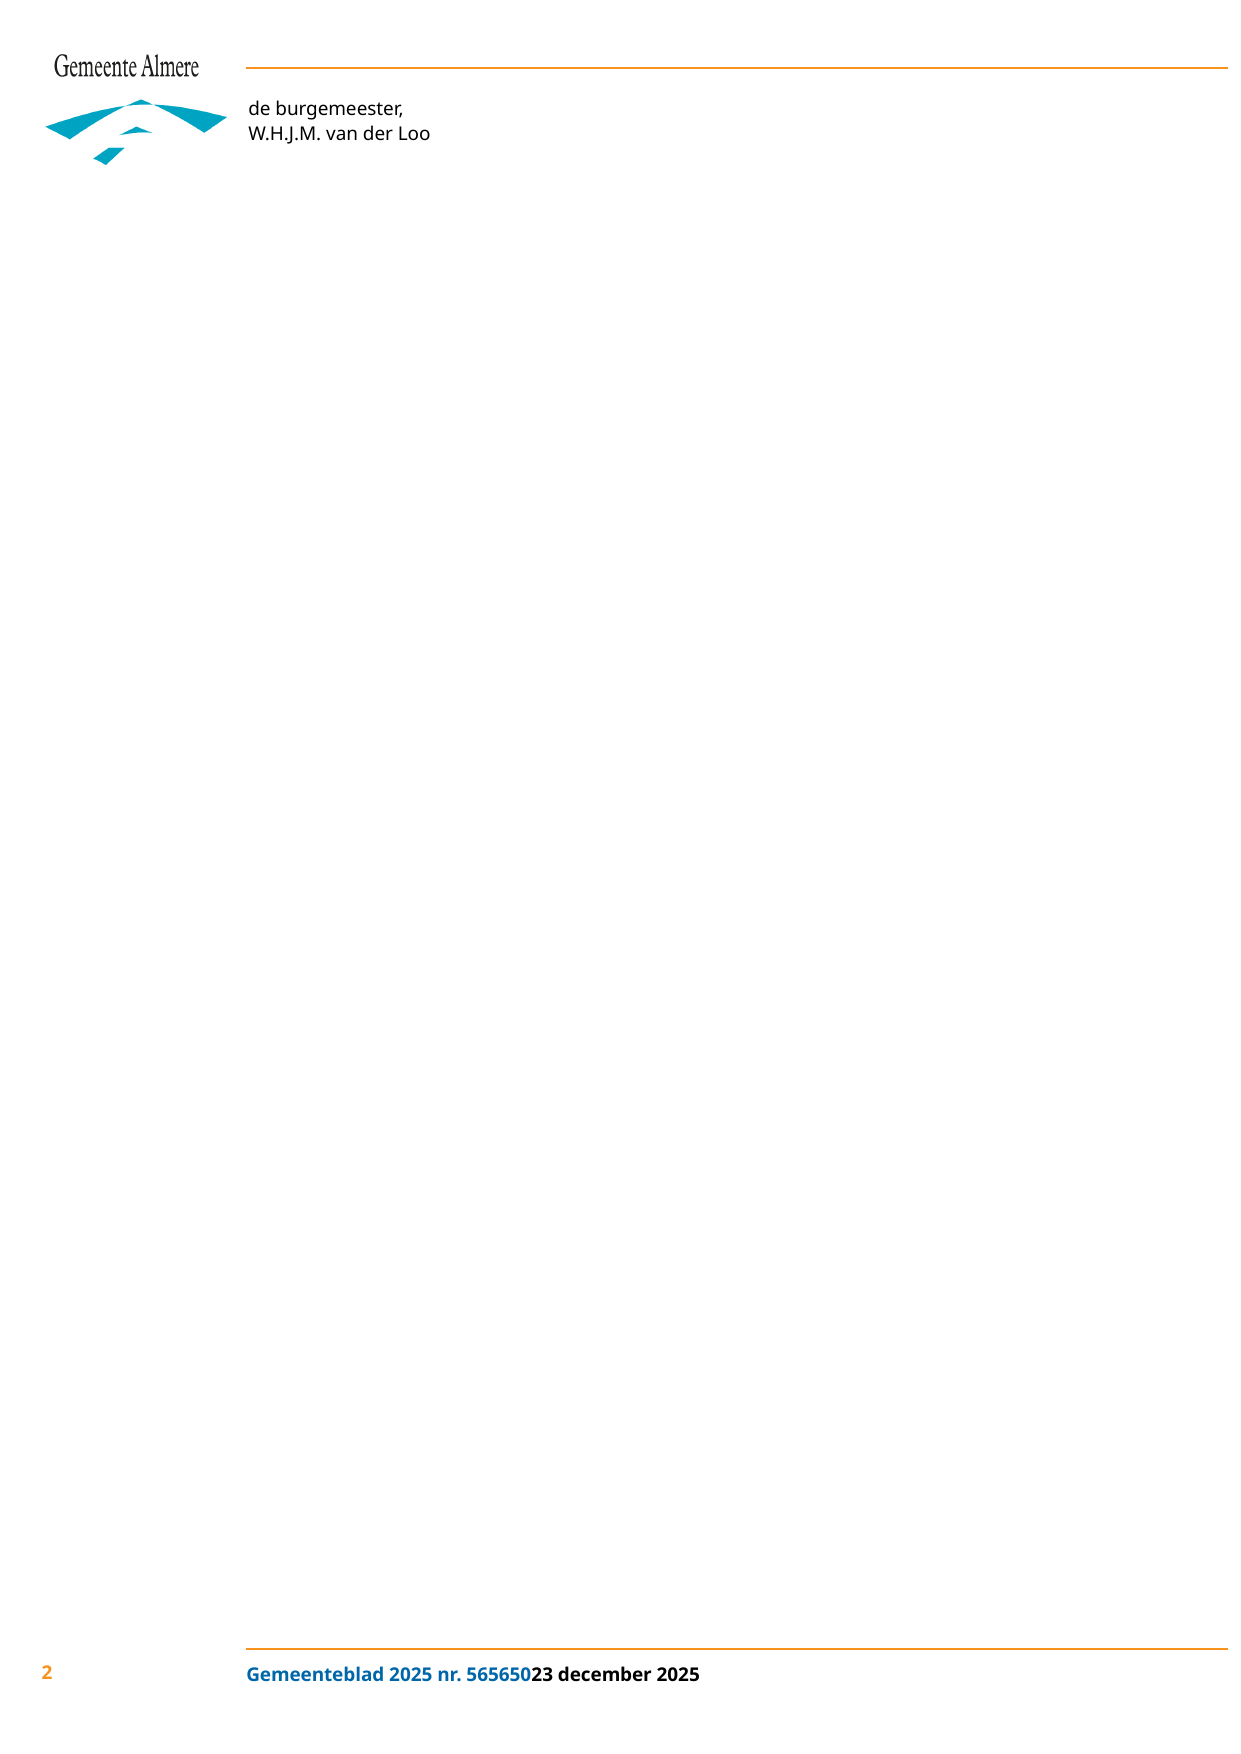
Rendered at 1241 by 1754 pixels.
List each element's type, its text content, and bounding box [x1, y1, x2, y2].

picture [41, 47, 231, 172]
text de burgemeester, [248, 95, 1152, 121]
text W.H.J.M. van der Loo [248, 121, 1152, 146]
